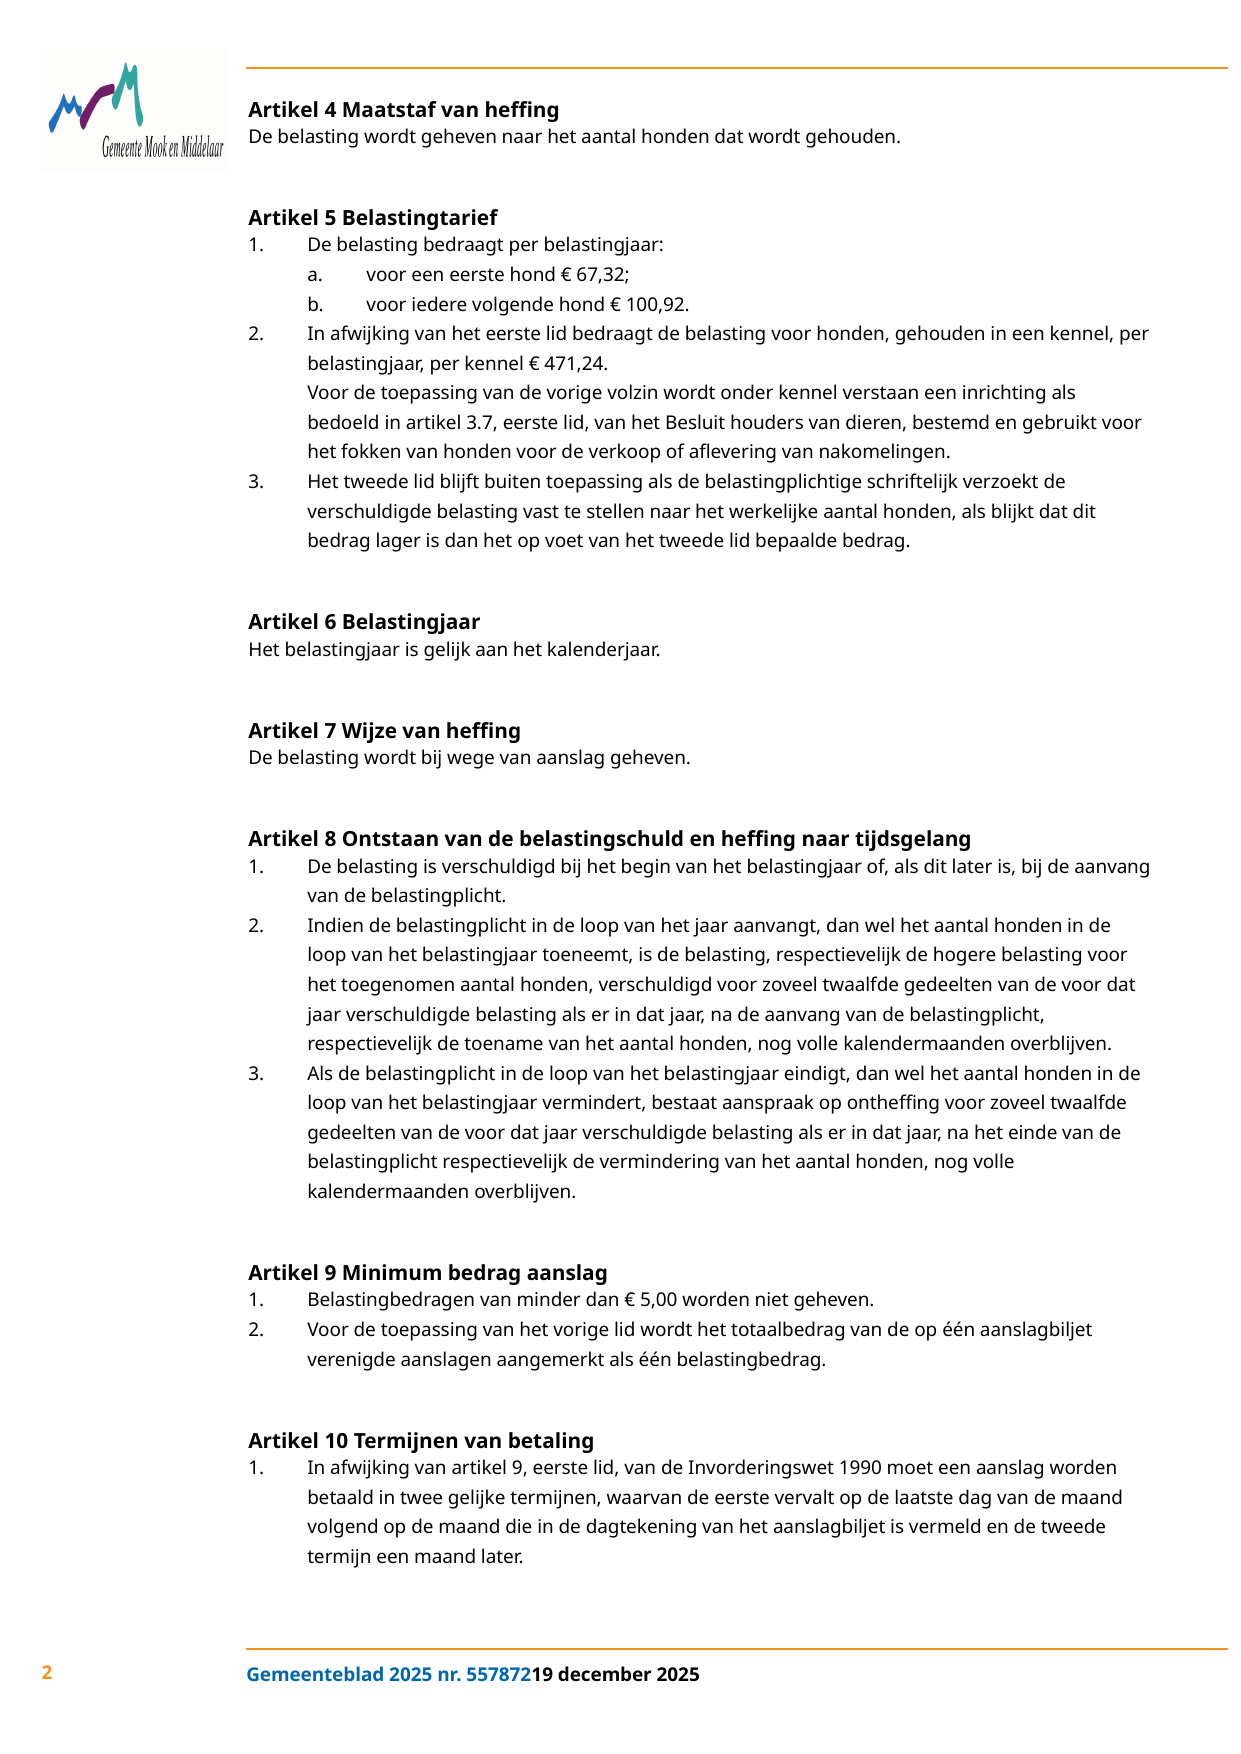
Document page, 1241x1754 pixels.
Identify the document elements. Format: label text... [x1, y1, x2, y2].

list Indien de belastingplicht in de loop van het jaar aanvangt, dan wel het aantal honden in de loop van het belastingjaar toeneemt, is de belasting, respectievelijk de hogere belasting voor het toegenomen aantal honden, verschuldigd voor zoveel twaalfde gedeelten van de voor dat jaar verschuldigde belasting als er in dat jaar, na de aanvang van de belastingplicht, respectievelijk de toename van het aantal honden, nog volle kalendermaanden overblijven. [248, 912, 1152, 1056]
text Artikel 7 Wijze van heffing [248, 716, 1152, 744]
text Artikel 5 Belastingtarief [248, 203, 1152, 232]
text De belasting wordt geheven naar het aantal honden dat wordt gehouden. [248, 123, 1152, 149]
list voor een eerste hond € 67,32; [307, 261, 1152, 287]
list Voor de toepassing van de vorige volzin wordt onder kennel verstaan een inrichting als bedoeld in artikel 3.7, eerste lid, van het Besluit houders van dieren, bestemd en gebruikt voor het fokken van honden voor de verkoop of aflevering van nakomelingen. [248, 379, 1152, 464]
text Artikel 4 Maatstaf van heffing [248, 95, 1152, 123]
list In afwijking van het eerste lid bedraagt de belasting voor honden, gehouden in een kennel, per belastingjaar, per kennel € 471,24. [248, 320, 1152, 376]
text Artikel 9 Minimum bedrag aanslag [248, 1258, 1152, 1287]
list Voor de toepassing van het vorige lid wordt het totaalbedrag van de op één aanslagbiljet verenigde aanslagen aangemerkt als één belastingbedrag. [248, 1316, 1152, 1372]
text Artikel 10 Termijnen van betaling [248, 1426, 1152, 1454]
list De belasting bedraagt per belastingjaar: [248, 232, 1152, 257]
text De belasting wordt bij wege van aanslag geheven. [248, 744, 1152, 770]
text Het belastingjaar is gelijk aan het kalenderjaar. [248, 636, 1152, 662]
list De belasting is verschuldigd bij het begin van het belastingjaar of, als dit later is, bij de aanvang van de belastingplicht. [248, 853, 1152, 908]
list Belastingbedragen van minder dan € 5,00 worden niet geheven. [248, 1287, 1152, 1312]
text Artikel 8 Ontstaan van de belastingschuld en heffing naar tijdsgelang [248, 824, 1152, 853]
text Artikel 6 Belastingjaar [248, 607, 1152, 636]
list Het tweede lid blijft buiten toepassing als de belastingplichtige schriftelijk verzoekt de verschuldigde belasting vast te stellen naar het werkelijke aantal honden, als blijkt dat dit bedrag lager is dan het op voet van het tweede lid bepaalde bedrag. [248, 468, 1152, 553]
list Als de belastingplicht in de loop van het belastingjaar eindigt, dan wel het aantal honden in de loop van het belastingjaar vermindert, bestaat aanspraak op ontheffing voor zoveel twaalfde gedeelten van de voor dat jaar verschuldigde belasting als er in dat jaar, na het einde van de belastingplicht respectievelijk de vermindering van het aantal honden, nog volle kalendermaanden overblijven. [248, 1060, 1152, 1204]
picture [41, 47, 231, 172]
list voor iedere volgende hond € 100,92. [307, 291, 1152, 317]
list In afwijking van artikel 9, eerste lid, van de Invorderingswet 1990 moet een aanslag worden betaald in twee gelijke termijnen, waarvan de eerste vervalt op de laatste dag van de maand volgend op de maand die in de dagtekening van het aanslagbiljet is vermeld en de tweede termijn een maand later. [248, 1454, 1152, 1569]
